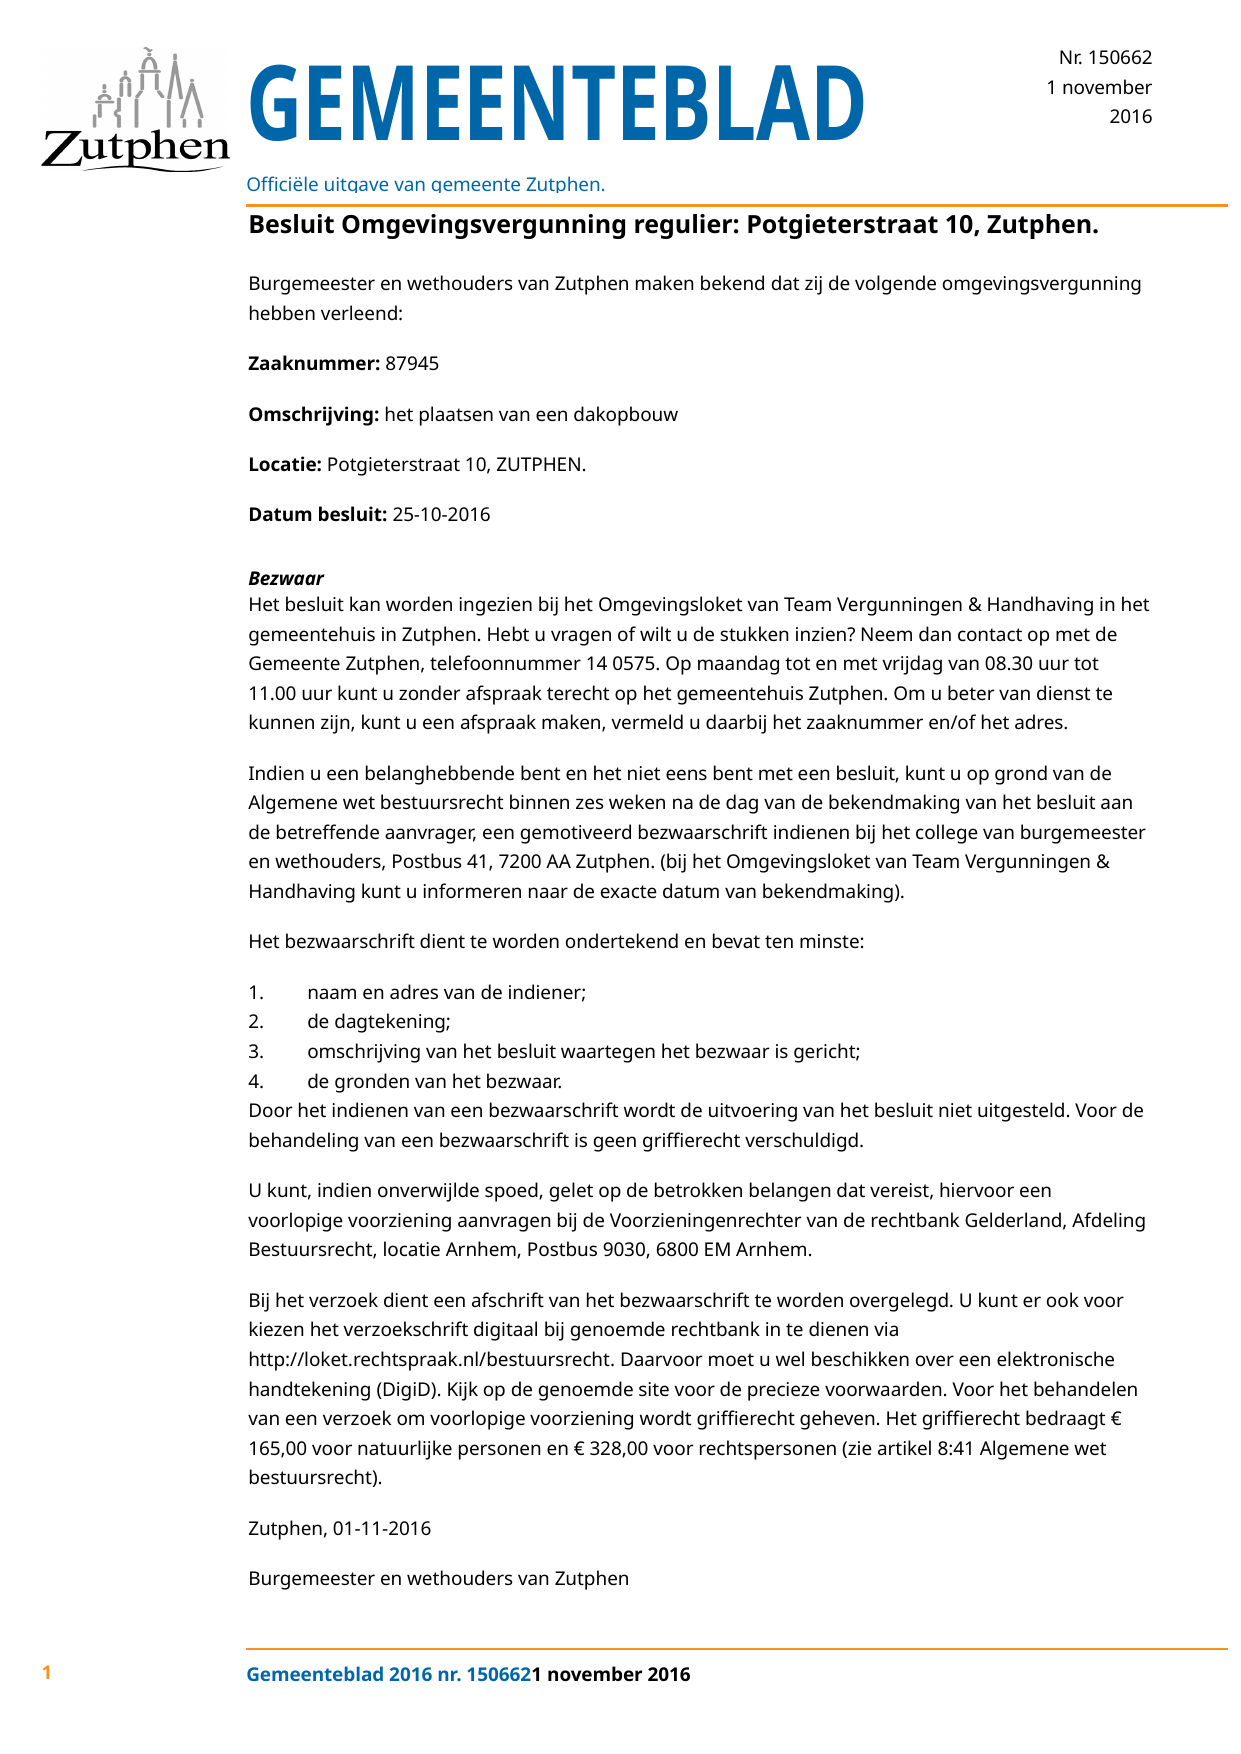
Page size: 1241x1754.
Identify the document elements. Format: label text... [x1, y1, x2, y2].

text Bezwaar [248, 566, 1152, 591]
text Besluit Omgevingsvergunning regulier: Potgieterstraat 10, Zutphen. [248, 207, 1152, 241]
list de dagtekening; [248, 1009, 1152, 1034]
text Indien u een belanghebbende bent en het niet eens bent met een besluit, kunt u op grond van de Algemene wet bestuursrecht binnen zes weken na de dag van de bekendmaking van het besluit aan de betreffende aanvrager, een gemotiveerd bezwaarschrift indienen bij het college van burgemeester en wethouders, Postbus 41, 7200 AA Zutphen. (bij het Omgevingsloket van Team Vergunningen & Handhaving kunt u informeren naar de exacte datum van bekendmaking). [248, 760, 1152, 904]
list omschrijving van het besluit waartegen het bezwaar is gericht; [248, 1038, 1152, 1064]
text Door het indienen van een bezwaarschrift wordt de uitvoering van het besluit niet uitgesteld. Voor de behandeling van een bezwaarschrift is geen griffierecht verschuldigd. [248, 1097, 1152, 1153]
text Het besluit kan worden ingezien bij het Omgevingsloket van Team Vergunningen & Handhaving in het gemeentehuis in Zutphen. Hebt u vragen of wilt u de stukken inzien? Neem dan contact op met de Gemeente Zutphen, telefoonnummer 14 0575. Op maandag tot en met vrijdag van 08.30 uur tot 11.00 uur kunt u zonder afspraak terecht op het gemeentehuis Zutphen. Om u beter van dienst te kunnen zijn, kunt u een afspraak maken, vermeld u daarbij het zaaknummer en/of het adres. [248, 591, 1152, 735]
text Zutphen, 01-11-2016 [248, 1515, 1152, 1541]
text Het bezwaarschrift dient te worden ondertekend en bevat ten minste: [248, 929, 1152, 954]
list naam en adres van de indiener; [248, 979, 1152, 1005]
picture [41, 47, 231, 172]
text Datum besluit: 25-10-2016 [248, 502, 1152, 527]
text Omschrijving: het plaatsen van een dakopbouw [248, 401, 1152, 426]
text Bij het verzoek dient een afschrift van het bezwaarschrift te worden overgelegd. U kunt er ook voor kiezen het verzoekschrift digitaal bij genoemde rechtbank in te dienen via http://loket.rechtspraak.nl/bestuursrecht. Daarvoor moet u wel beschikken over een elektronische handtekening (DigiD). Kijk op de genoemde site voor de precieze voorwaarden. Voor het behandelen van een verzoek om voorlopige voorziening wordt griffierecht geheven. Het griffierecht bedraagt € 165,00 voor natuurlijke personen en € 328,00 voor rechtspersonen (zie artikel 8:41 Algemene wet bestuursrecht). [248, 1287, 1152, 1490]
text Zaaknummer: 87945 [248, 350, 1152, 376]
text U kunt, indien onverwijlde spoed, gelet op de betrokken belangen dat vereist, hiervoor een voorlopige voorziening aanvragen bij de Voorzieningenrechter van de rechtbank Gelderland, Afdeling Bestuursrecht, locatie Arnhem, Postbus 9030, 6800 EM Arnhem. [248, 1177, 1152, 1262]
list de gronden van het bezwaar. [248, 1068, 1152, 1094]
text Locatie: Potgieterstraat 10, ZUTPHEN. [248, 451, 1152, 477]
text Burgemeester en wethouders van Zutphen [248, 1565, 1152, 1591]
text Burgemeester en wethouders van Zutphen maken bekend dat zij de volgende omgevingsvergunning hebben verleend: [248, 270, 1152, 326]
